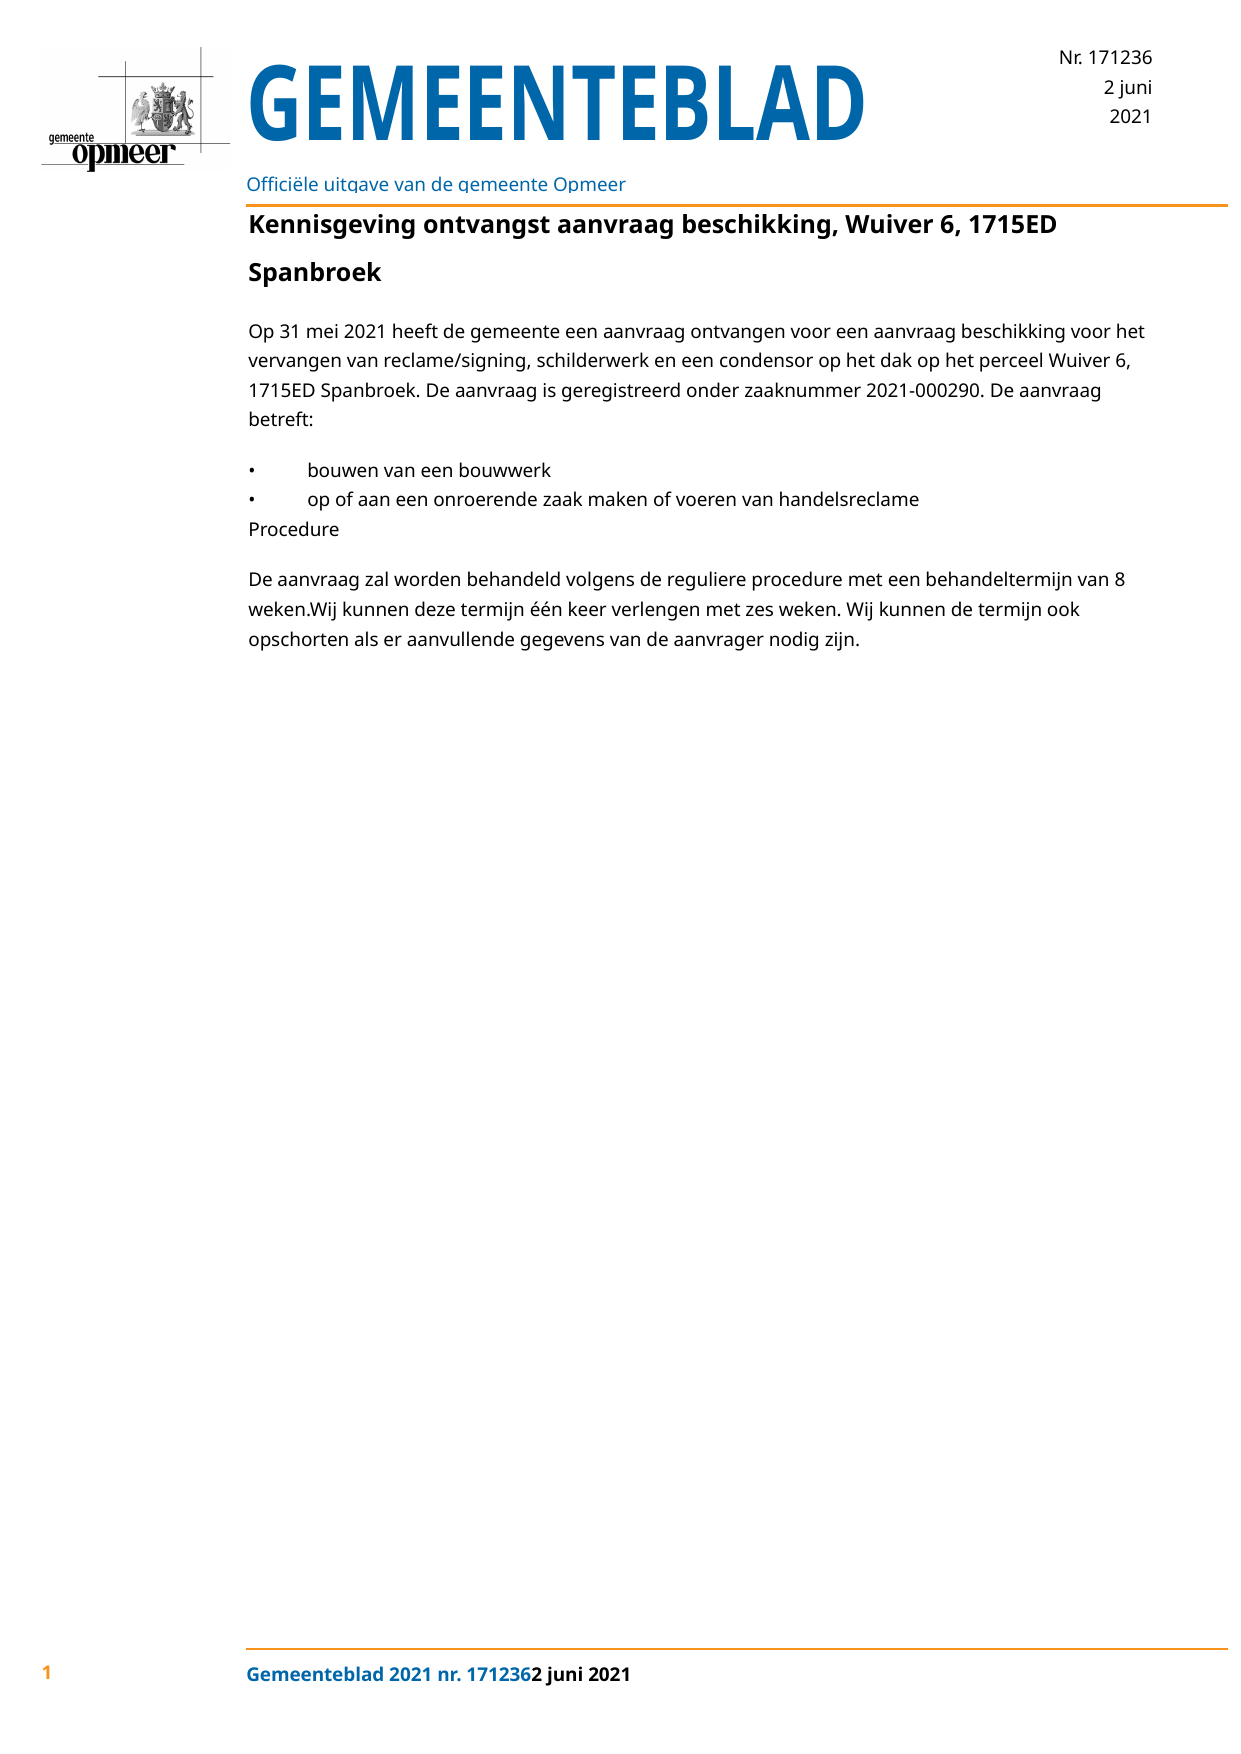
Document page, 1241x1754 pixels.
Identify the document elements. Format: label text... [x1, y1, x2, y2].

text Procedure [248, 516, 1152, 542]
picture [41, 47, 231, 172]
list bouwen van een bouwwerk [248, 457, 1152, 483]
list op of aan een onroerende zaak maken of voeren van handelsreclame [248, 487, 1152, 512]
text Kennisgeving ontvangst aanvraag beschikking, Wuiver 6, 1715ED Spanbroek [248, 207, 1152, 288]
text Op 31 mei 2021 heeft de gemeente een aanvraag ontvangen voor een aanvraag beschikking voor het vervangen van reclame/signing, schilderwerk en een condensor op het dak op het perceel Wuiver 6, 1715ED Spanbroek. De aanvraag is geregistreerd onder zaaknummer 2021-000290. De aanvraag betreft: [248, 318, 1152, 432]
text De aanvraag zal worden behandeld volgens de reguliere procedure met een behandeltermijn van 8 weken.Wij kunnen deze termijn één keer verlengen met zes weken. Wij kunnen de termijn ook opschorten als er aanvullende gegevens van de aanvrager nodig zijn. [248, 567, 1152, 652]
